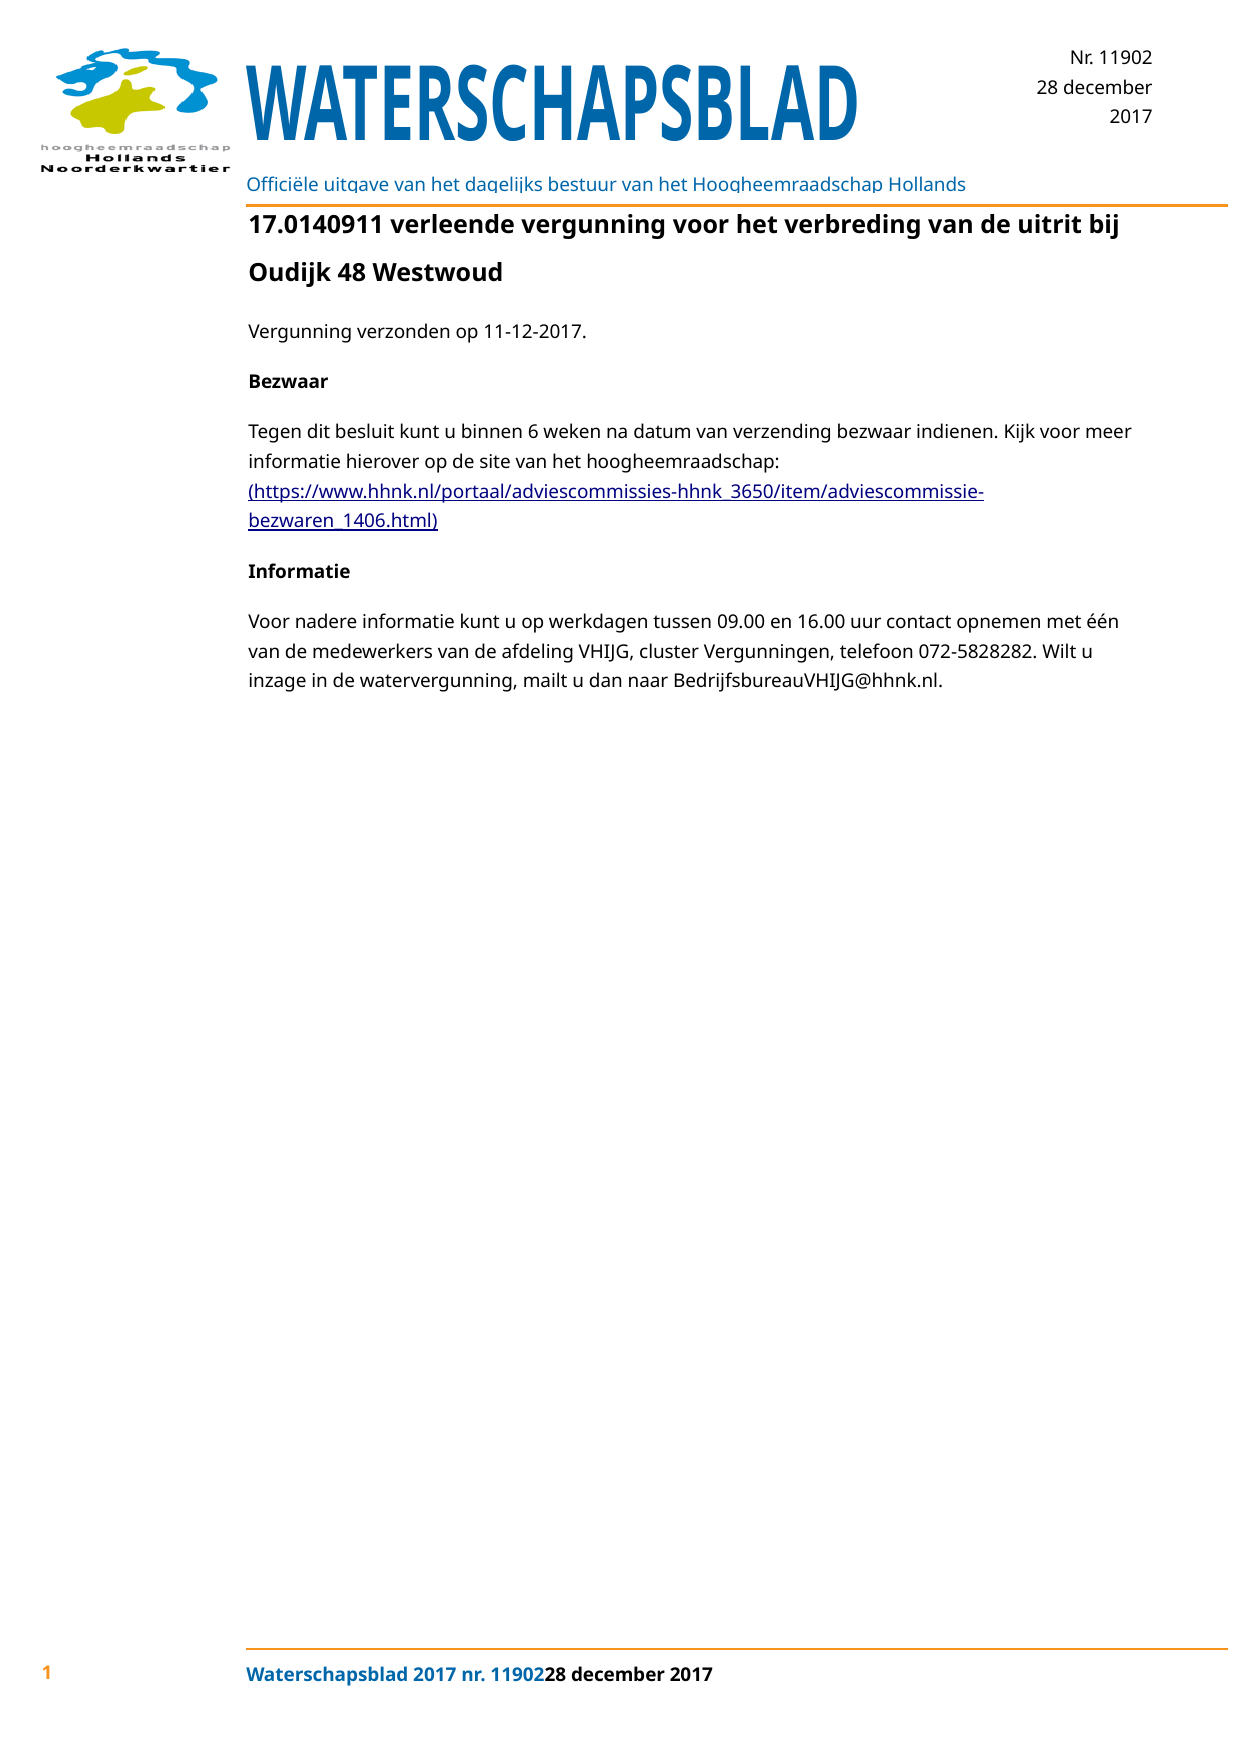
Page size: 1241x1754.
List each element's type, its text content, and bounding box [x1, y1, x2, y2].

text Bezwaar [248, 368, 1152, 394]
text Tegen dit besluit kunt u binnen 6 weken na datum van verzending bezwaar indienen. Kijk voor meer informatie hierover op de site van het hoogheemraadschap: (https://www.hhnk.nl/portaal/adviescommissies-hhnk_3650/item/adviescommissie-bezwaren_1406.html) [248, 419, 1152, 533]
text 17.0140911 verleende vergunning voor het verbreding van de uitrit bij Oudijk 48 Westwoud [248, 207, 1152, 288]
text Informatie [248, 558, 1152, 584]
text Vergunning verzonden op 11-12-2017. [248, 318, 1152, 344]
text Voor nadere informatie kunt u op werkdagen tussen 09.00 en 16.00 uur contact opnemen met één van de medewerkers van de afdeling VHIJG, cluster Vergunningen, telefoon 072-5828282. Wilt u inzage in de watervergunning, mailt u dan naar BedrijfsbureauVHIJG@hhnk.nl. [248, 608, 1152, 693]
picture [41, 47, 231, 172]
